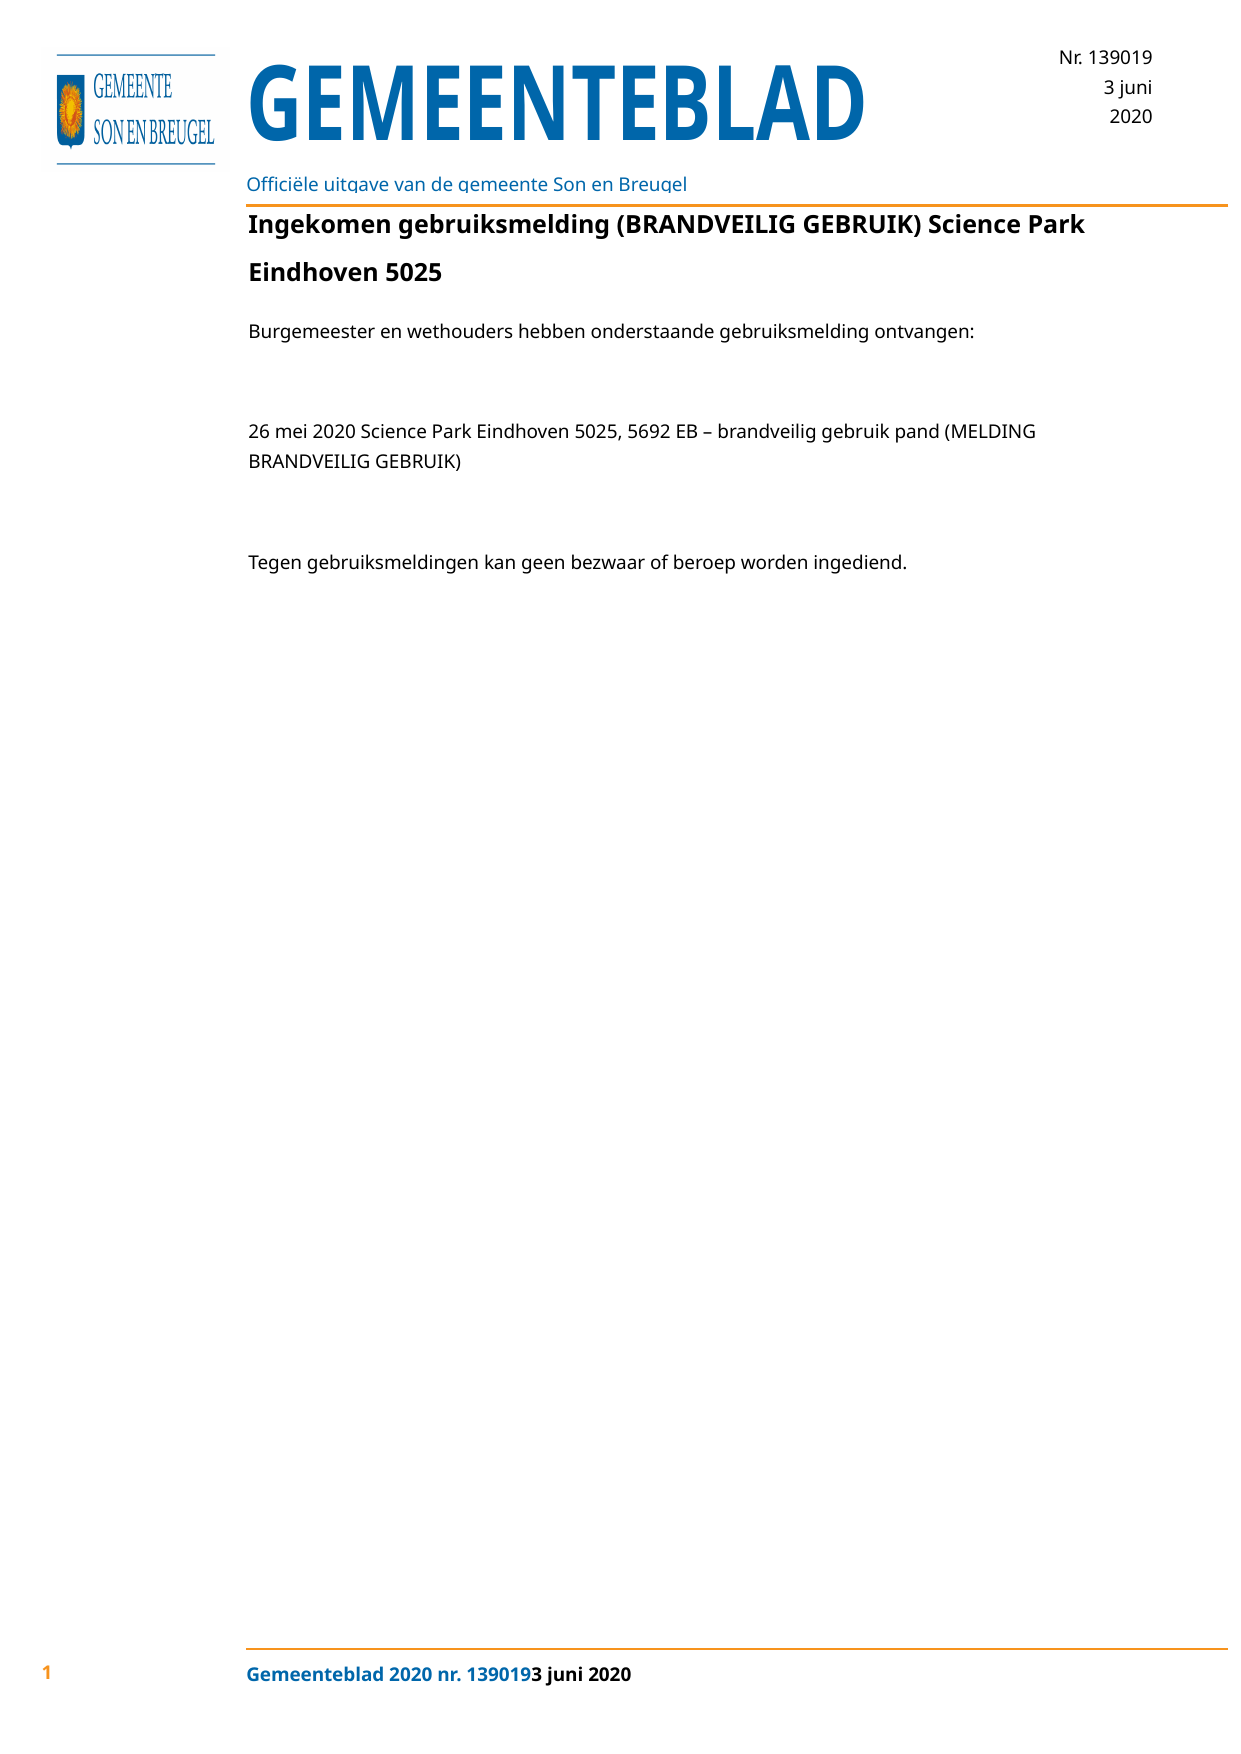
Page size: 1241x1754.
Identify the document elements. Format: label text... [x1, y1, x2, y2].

text 26 mei 2020 Science Park Eindhoven 5025, 5692 EB – brandveilig gebruik pand (MELDING BRANDVEILIG GEBRUIK) [248, 419, 1152, 474]
picture [41, 47, 231, 172]
text Tegen gebruiksmeldingen kan geen bezwaar of beroep worden ingediend. [248, 549, 1152, 575]
text Ingekomen gebruiksmelding (BRANDVEILIG GEBRUIK) Science Park Eindhoven 5025 [248, 207, 1152, 288]
text Burgemeester en wethouders hebben onderstaande gebruiksmelding ontvangen: [248, 318, 1152, 344]
